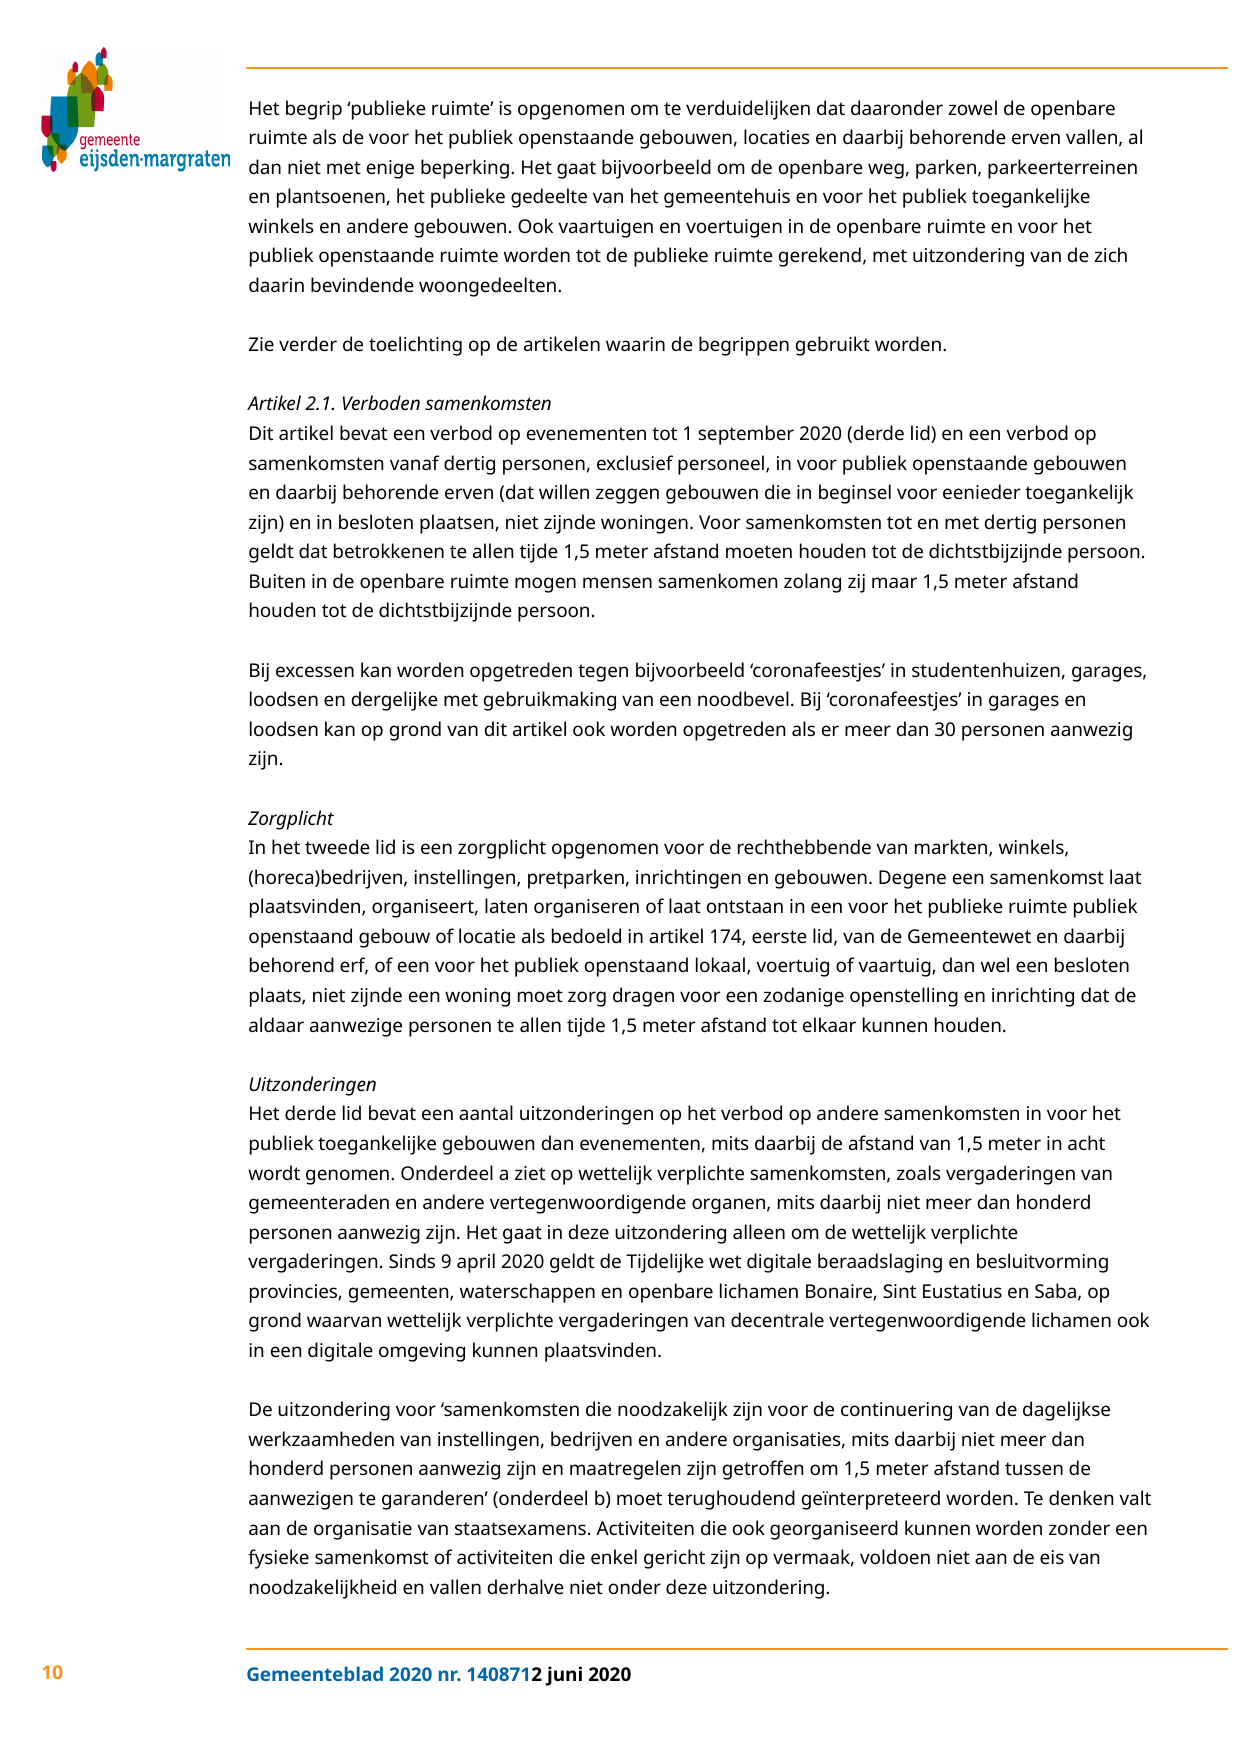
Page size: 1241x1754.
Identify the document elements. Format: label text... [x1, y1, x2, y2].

text Buiten in de openbare ruimte mogen mensen samenkomen zolang zij maar 1,5 meter afstand houden tot de dichtstbijzijnde persoon. [248, 568, 1152, 623]
text Dit artikel bevat een verbod op evenementen tot 1 september 2020 (derde lid) en een verbod op samenkomsten vanaf dertig personen, exclusief personeel, in voor publiek openstaande gebouwen en daarbij behorende erven (dat willen zeggen gebouwen die in beginsel voor eenieder toegankelijk zijn) en in besloten plaatsen, niet zijnde woningen. Voor samenkomsten tot en met dertig personen geldt dat betrokkenen te allen tijde 1,5 meter afstand moeten houden tot de dichtstbijzijnde persoon. [248, 420, 1152, 564]
text De uitzondering voor ‘samenkomsten die noodzakelijk zijn voor de continuering van de dagelijkse werkzaamheden van instellingen, bedrijven en andere organisaties, mits daarbij niet meer dan honderd personen aanwezig zijn en maatregelen zijn getroffen om 1,5 meter afstand tussen de aanwezigen te garanderen’ (onderdeel b) moet terughoudend geïnterpreteerd worden. Te denken valt aan de organisatie van staatsexamens. Activiteiten die ook georganiseerd kunnen worden zonder een fysieke samenkomst of activiteiten die enkel gericht zijn op vermaak, voldoen niet aan de eis van noodzakelijkheid en vallen derhalve niet onder deze uitzondering. [248, 1396, 1152, 1600]
picture [41, 47, 231, 172]
text Bij excessen kan worden opgetreden tegen bijvoorbeeld ‘coronafeestjes’ in studentenhuizen, garages, loodsen en dergelijke met gebruikmaking van een noodbevel. Bij ‘coronafeestjes’ in garages en loodsen kan op grond van dit artikel ook worden opgetreden als er meer dan 30 personen aanwezig zijn. [248, 657, 1152, 771]
text Uitzonderingen [248, 1071, 1152, 1097]
text Zorgplicht [248, 805, 1152, 831]
text Artikel 2.1. Verboden samenkomsten [248, 391, 1152, 416]
text Het derde lid bevat een aantal uitzonderingen op het verbod op andere samenkomsten in voor het publiek toegankelijke gebouwen dan evenementen, mits daarbij de afstand van 1,5 meter in acht wordt genomen. Onderdeel a ziet op wettelijk verplichte samenkomsten, zoals vergaderingen van gemeenteraden en andere vertegenwoordigende organen, mits daarbij niet meer dan honderd personen aanwezig zijn. Het gaat in deze uitzondering alleen om de wettelijk verplichte vergaderingen. Sinds 9 april 2020 geldt de Tijdelijke wet digitale beraadslaging en besluitvorming provincies, gemeenten, waterschappen en openbare lichamen Bonaire, Sint Eustatius en Saba, op grond waarvan wettelijk verplichte vergaderingen van decentrale vertegenwoordigende lichamen ook in een digitale omgeving kunnen plaatsvinden. [248, 1101, 1152, 1363]
text Zie verder de toelichting op de artikelen waarin de begrippen gebruikt worden. [248, 331, 1152, 357]
text Het begrip ‘publieke ruimte’ is opgenomen om te verduidelijken dat daaronder zowel de openbare ruimte als de voor het publiek openstaande gebouwen, locaties en daarbij behorende erven vallen, al dan niet met enige beperking. Het gaat bijvoorbeeld om de openbare weg, parken, parkeerterreinen en plantsoenen, het publieke gedeelte van het gemeentehuis en voor het publiek toegankelijke winkels en andere gebouwen. Ook vaartuigen en voertuigen in de openbare ruimte en voor het publiek openstaande ruimte worden tot de publieke ruimte gerekend, met uitzondering van de zich daarin bevindende woongedeelten. [248, 95, 1152, 298]
text In het tweede lid is een zorgplicht opgenomen voor de rechthebbende van markten, winkels, (horeca)bedrijven, instellingen, pretparken, inrichtingen en gebouwen. Degene een samenkomst laat plaatsvinden, organiseert, laten organiseren of laat ontstaan in een voor het publieke ruimte publiek openstaand gebouw of locatie als bedoeld in artikel 174, eerste lid, van de Gemeentewet en daarbij behorend erf, of een voor het publiek openstaand lokaal, voertuig of vaartuig, dan wel een besloten plaats, niet zijnde een woning moet zorg dragen voor een zodanige openstelling en inrichting dat de aldaar aanwezige personen te allen tijde 1,5 meter afstand tot elkaar kunnen houden. [248, 834, 1152, 1038]
